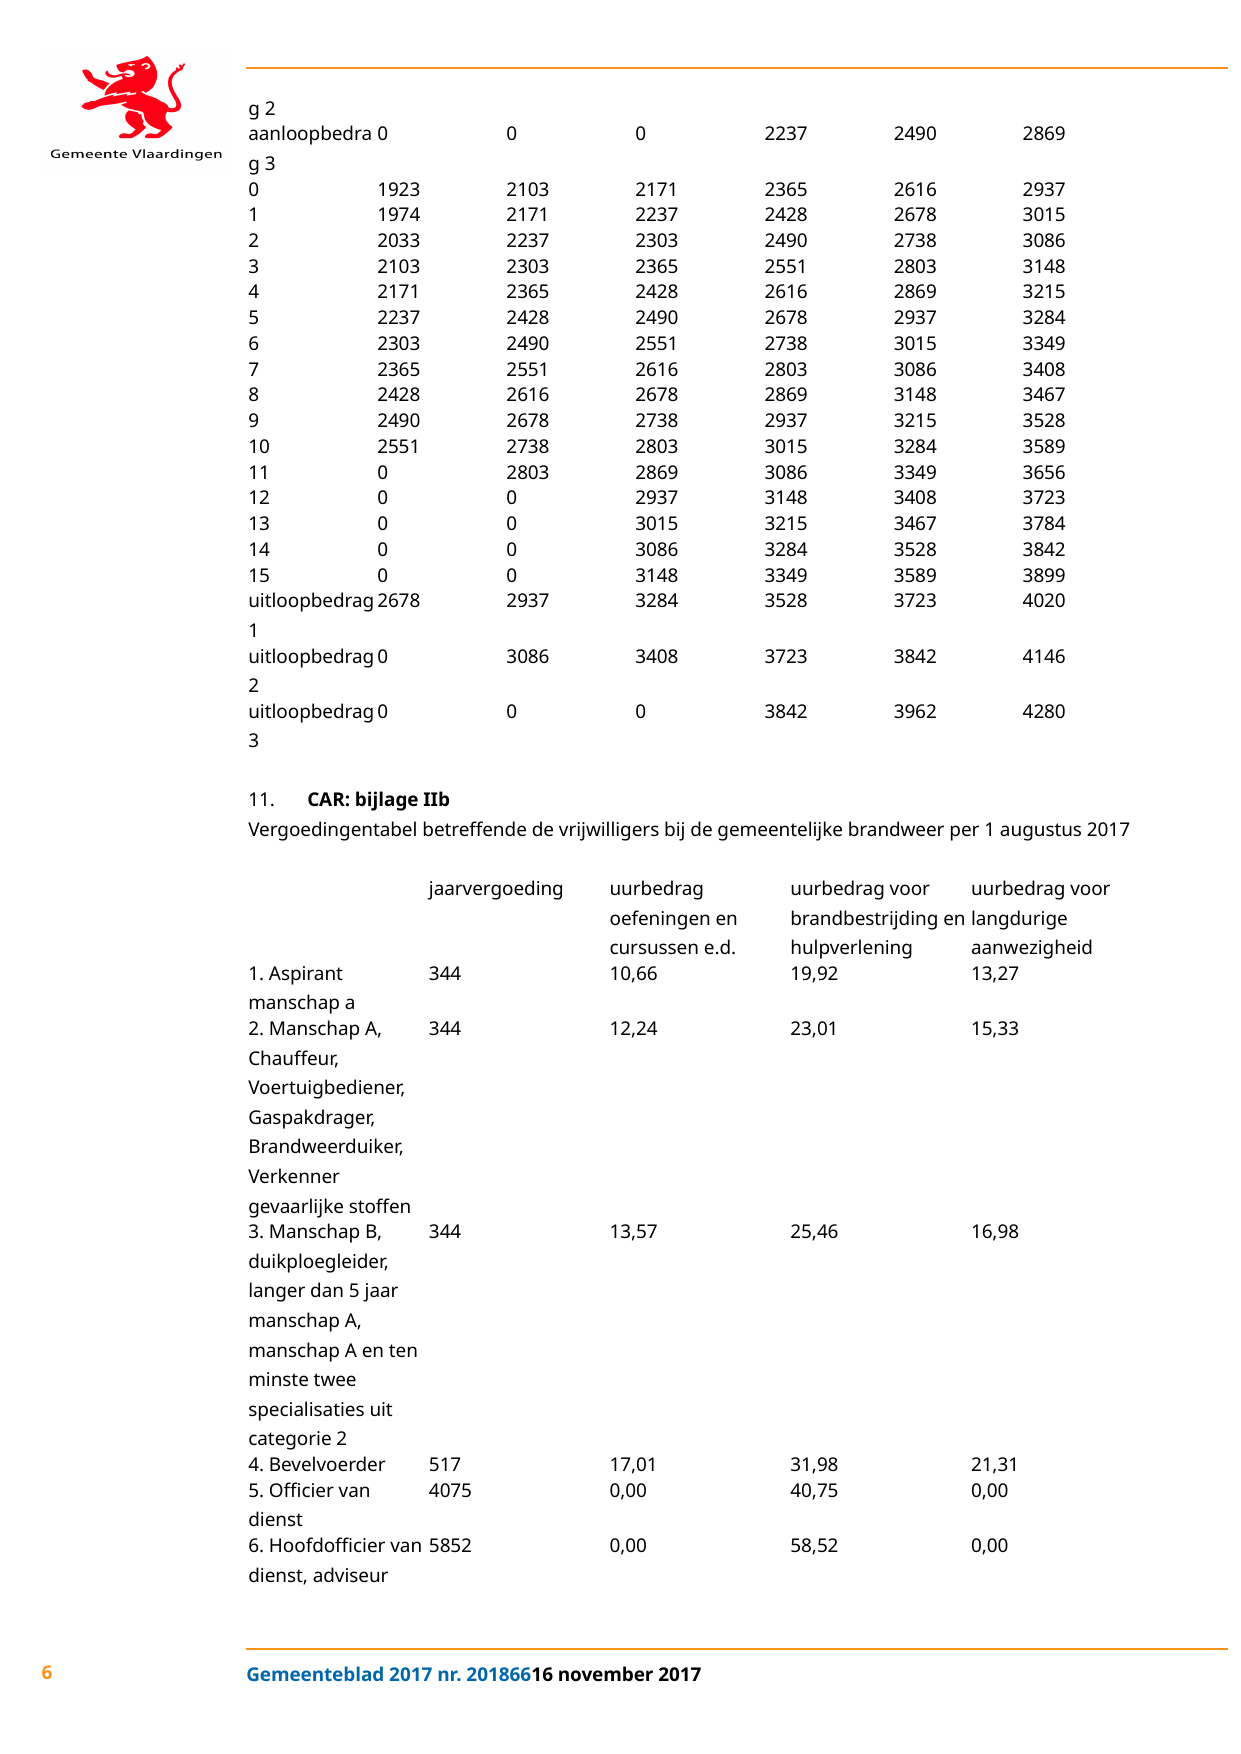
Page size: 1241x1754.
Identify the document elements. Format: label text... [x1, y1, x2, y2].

table_cell 3962 [894, 698, 1022, 753]
table_cell 16,98 [971, 1219, 1152, 1451]
table_cell 2490 [377, 408, 506, 433]
table_cell 2869 [1023, 121, 1152, 176]
table_cell 3349 [894, 459, 1022, 484]
table_cell [894, 95, 1022, 121]
table_cell 12,24 [609, 1015, 790, 1218]
table_cell uitloopbedrag 3 [248, 698, 377, 753]
table_cell 0 [377, 536, 506, 562]
table_header jaarvergoeding [429, 875, 609, 960]
table_cell 344 [429, 960, 609, 1015]
table_cell 2803 [635, 433, 764, 459]
table_cell 13,57 [609, 1219, 790, 1451]
table_cell 2551 [506, 356, 635, 382]
table_cell 0 [248, 176, 377, 202]
table_cell 2937 [764, 408, 893, 433]
table_cell 2803 [894, 253, 1022, 279]
table_cell 2937 [1023, 176, 1152, 202]
table_cell 3148 [764, 485, 893, 510]
table_cell 1 [248, 202, 377, 227]
table_cell 3015 [894, 330, 1022, 356]
table_cell 2171 [377, 279, 506, 304]
table_cell 3589 [894, 562, 1022, 587]
table_cell 4020 [1023, 588, 1152, 643]
table_cell 0 [506, 485, 635, 510]
table_cell 4 [248, 279, 377, 304]
table_cell 3215 [894, 408, 1022, 433]
table_cell 3015 [764, 433, 893, 459]
table_cell 3086 [764, 459, 893, 484]
table_cell 0 [377, 459, 506, 484]
table_cell 3528 [764, 588, 893, 643]
table_cell 2171 [506, 202, 635, 227]
table_header uurbedrag voor brandbestrijding en hulpverlening [790, 875, 971, 960]
table_cell 2678 [377, 588, 506, 643]
table_cell 8 [248, 382, 377, 407]
table_cell 2303 [635, 227, 764, 253]
table_cell 2738 [894, 227, 1022, 253]
table_cell [377, 95, 506, 121]
table_cell 2490 [635, 305, 764, 330]
table_cell [764, 95, 893, 121]
table_cell 3015 [635, 510, 764, 536]
table_cell 3015 [1023, 202, 1152, 227]
table_cell 344 [429, 1015, 609, 1218]
table_cell 2428 [377, 382, 506, 407]
table_cell 0,00 [609, 1533, 790, 1588]
picture [41, 47, 231, 172]
table_cell 2616 [894, 176, 1022, 202]
table_cell 2490 [506, 330, 635, 356]
table_cell 0 [506, 562, 635, 587]
table_cell 2551 [635, 330, 764, 356]
table_cell 0 [506, 121, 635, 176]
table_cell 14 [248, 536, 377, 562]
table_header [248, 875, 429, 960]
table_cell 2365 [377, 356, 506, 382]
table_cell 3284 [1023, 305, 1152, 330]
table_cell 2428 [635, 279, 764, 304]
table_cell 0 [635, 698, 764, 753]
table_cell 2 [248, 227, 377, 253]
table_cell 3148 [894, 382, 1022, 407]
table_cell 0,00 [609, 1477, 790, 1532]
table_cell 21,31 [971, 1451, 1152, 1477]
table_cell 12 [248, 485, 377, 510]
table_cell 3349 [764, 562, 893, 587]
table_cell 3. Manschap B, duikploegleider, langer dan 5 jaar manschap A, manschap A en ten minste twee specialisaties uit categorie 2 [248, 1219, 429, 1451]
table_cell 3349 [1023, 330, 1152, 356]
table_cell 3723 [764, 643, 893, 698]
table_cell 2237 [635, 202, 764, 227]
table_cell 0 [377, 643, 506, 698]
table_cell 4280 [1023, 698, 1152, 753]
table_cell 3086 [635, 536, 764, 562]
list CAR: bijlage IIb [248, 786, 1152, 812]
table_cell 2365 [506, 279, 635, 304]
table_cell 58,52 [790, 1533, 971, 1588]
text Vergoedingentabel betreffende de vrijwilligers bij de gemeentelijke brandweer per 1 augustus 2017 [248, 816, 1152, 842]
table_cell 3086 [506, 643, 635, 698]
table_cell 2678 [506, 408, 635, 433]
table_cell 0 [506, 698, 635, 753]
table_cell 2428 [764, 202, 893, 227]
table_cell 4146 [1023, 643, 1152, 698]
table_cell 3528 [894, 536, 1022, 562]
table_cell 2738 [635, 408, 764, 433]
table_cell 3723 [894, 588, 1022, 643]
table_cell 2490 [894, 121, 1022, 176]
table_cell 3589 [1023, 433, 1152, 459]
table_cell 2738 [506, 433, 635, 459]
table_cell 0,00 [971, 1477, 1152, 1532]
table_cell 15,33 [971, 1015, 1152, 1218]
table_cell 11 [248, 459, 377, 484]
table_cell 3284 [764, 536, 893, 562]
table_cell 3467 [894, 510, 1022, 536]
table_cell 0 [506, 510, 635, 536]
table_cell [1023, 95, 1152, 121]
table_cell 2616 [635, 356, 764, 382]
table_cell 0 [377, 510, 506, 536]
table_cell 2803 [506, 459, 635, 484]
table_cell aanloopbedrag 3 [248, 121, 377, 176]
table_header uurbedrag oefeningen en cursussen e.d. [609, 875, 790, 960]
table_cell 10,66 [609, 960, 790, 1015]
table_header uurbedrag voor langdurige aanwezigheid [971, 875, 1152, 960]
table_cell 0 [377, 121, 506, 176]
table_cell 2869 [764, 382, 893, 407]
table_cell 3784 [1023, 510, 1152, 536]
table_cell 1. Aspirant manschap a [248, 960, 429, 1015]
table_cell 2365 [764, 176, 893, 202]
table_cell 2303 [377, 330, 506, 356]
table_cell 7 [248, 356, 377, 382]
table_cell 3148 [1023, 253, 1152, 279]
table_cell 5. Officier van dienst [248, 1477, 429, 1532]
table_cell 3 [248, 253, 377, 279]
table_cell 2. Manschap A, Chauffeur, Voertuigbediener, Gaspakdrager, Brandweerduiker, Verkenner gevaarlijke stoffen [248, 1015, 429, 1218]
table_cell 17,01 [609, 1451, 790, 1477]
table_cell 2616 [506, 382, 635, 407]
table_cell 13 [248, 510, 377, 536]
table_cell uitloopbedrag 1 [248, 588, 377, 643]
table_cell 10 [248, 433, 377, 459]
table_cell 2237 [506, 227, 635, 253]
table_cell g 2 [248, 95, 377, 121]
table_cell 2171 [635, 176, 764, 202]
table_cell 3284 [635, 588, 764, 643]
table_cell 3842 [764, 698, 893, 753]
table_cell 4. Bevelvoerder [248, 1451, 429, 1477]
table_cell 2428 [506, 305, 635, 330]
table_cell 2678 [635, 382, 764, 407]
table_cell 3467 [1023, 382, 1152, 407]
table_cell 0 [377, 562, 506, 587]
table_cell 15 [248, 562, 377, 587]
table_cell 2937 [894, 305, 1022, 330]
table_cell 5 [248, 305, 377, 330]
table_cell 2551 [377, 433, 506, 459]
table_cell [635, 95, 764, 121]
table_cell 2490 [764, 227, 893, 253]
table_cell 3148 [635, 562, 764, 587]
table_cell 2103 [506, 176, 635, 202]
table_cell 2033 [377, 227, 506, 253]
table_cell 4075 [429, 1477, 609, 1532]
table_cell 3528 [1023, 408, 1152, 433]
table_cell 3284 [894, 433, 1022, 459]
table_cell 13,27 [971, 960, 1152, 1015]
table_cell 3408 [894, 485, 1022, 510]
table_cell 9 [248, 408, 377, 433]
table_cell 0 [506, 536, 635, 562]
table_cell 0 [635, 121, 764, 176]
table_cell 0 [377, 485, 506, 510]
table_cell 3215 [764, 510, 893, 536]
table_cell 3656 [1023, 459, 1152, 484]
table_cell 2678 [764, 305, 893, 330]
table_cell 0,00 [971, 1533, 1152, 1588]
table_cell 3408 [635, 643, 764, 698]
table_cell 2803 [764, 356, 893, 382]
table_cell uitloopbedrag 2 [248, 643, 377, 698]
table_cell 2103 [377, 253, 506, 279]
table_cell 3215 [1023, 279, 1152, 304]
table_cell 2738 [764, 330, 893, 356]
table_cell 517 [429, 1451, 609, 1477]
table_cell 2869 [894, 279, 1022, 304]
table_cell 2869 [635, 459, 764, 484]
table_cell 2237 [377, 305, 506, 330]
table_cell 0 [377, 698, 506, 753]
table_cell 3899 [1023, 562, 1152, 587]
table_cell 2303 [506, 253, 635, 279]
table_cell 19,92 [790, 960, 971, 1015]
table_cell 23,01 [790, 1015, 971, 1218]
table_cell 2365 [635, 253, 764, 279]
table_cell 2678 [894, 202, 1022, 227]
table_cell 3723 [1023, 485, 1152, 510]
table_cell 2616 [764, 279, 893, 304]
table_cell 344 [429, 1219, 609, 1451]
table_cell 1923 [377, 176, 506, 202]
table_cell 6 [248, 330, 377, 356]
table_cell 2937 [635, 485, 764, 510]
table_cell 5852 [429, 1533, 609, 1588]
table_cell 2237 [764, 121, 893, 176]
table_cell 1974 [377, 202, 506, 227]
table_cell 3842 [1023, 536, 1152, 562]
table_cell 6. Hoofdofficier van dienst, adviseur [248, 1533, 429, 1588]
table_cell 40,75 [790, 1477, 971, 1532]
table_cell 2937 [506, 588, 635, 643]
table_cell 25,46 [790, 1219, 971, 1451]
table_cell [506, 95, 635, 121]
table_cell 3842 [894, 643, 1022, 698]
table_cell 3086 [1023, 227, 1152, 253]
table_cell 2551 [764, 253, 893, 279]
table_cell 3408 [1023, 356, 1152, 382]
table_cell 3086 [894, 356, 1022, 382]
table_cell 31,98 [790, 1451, 971, 1477]
